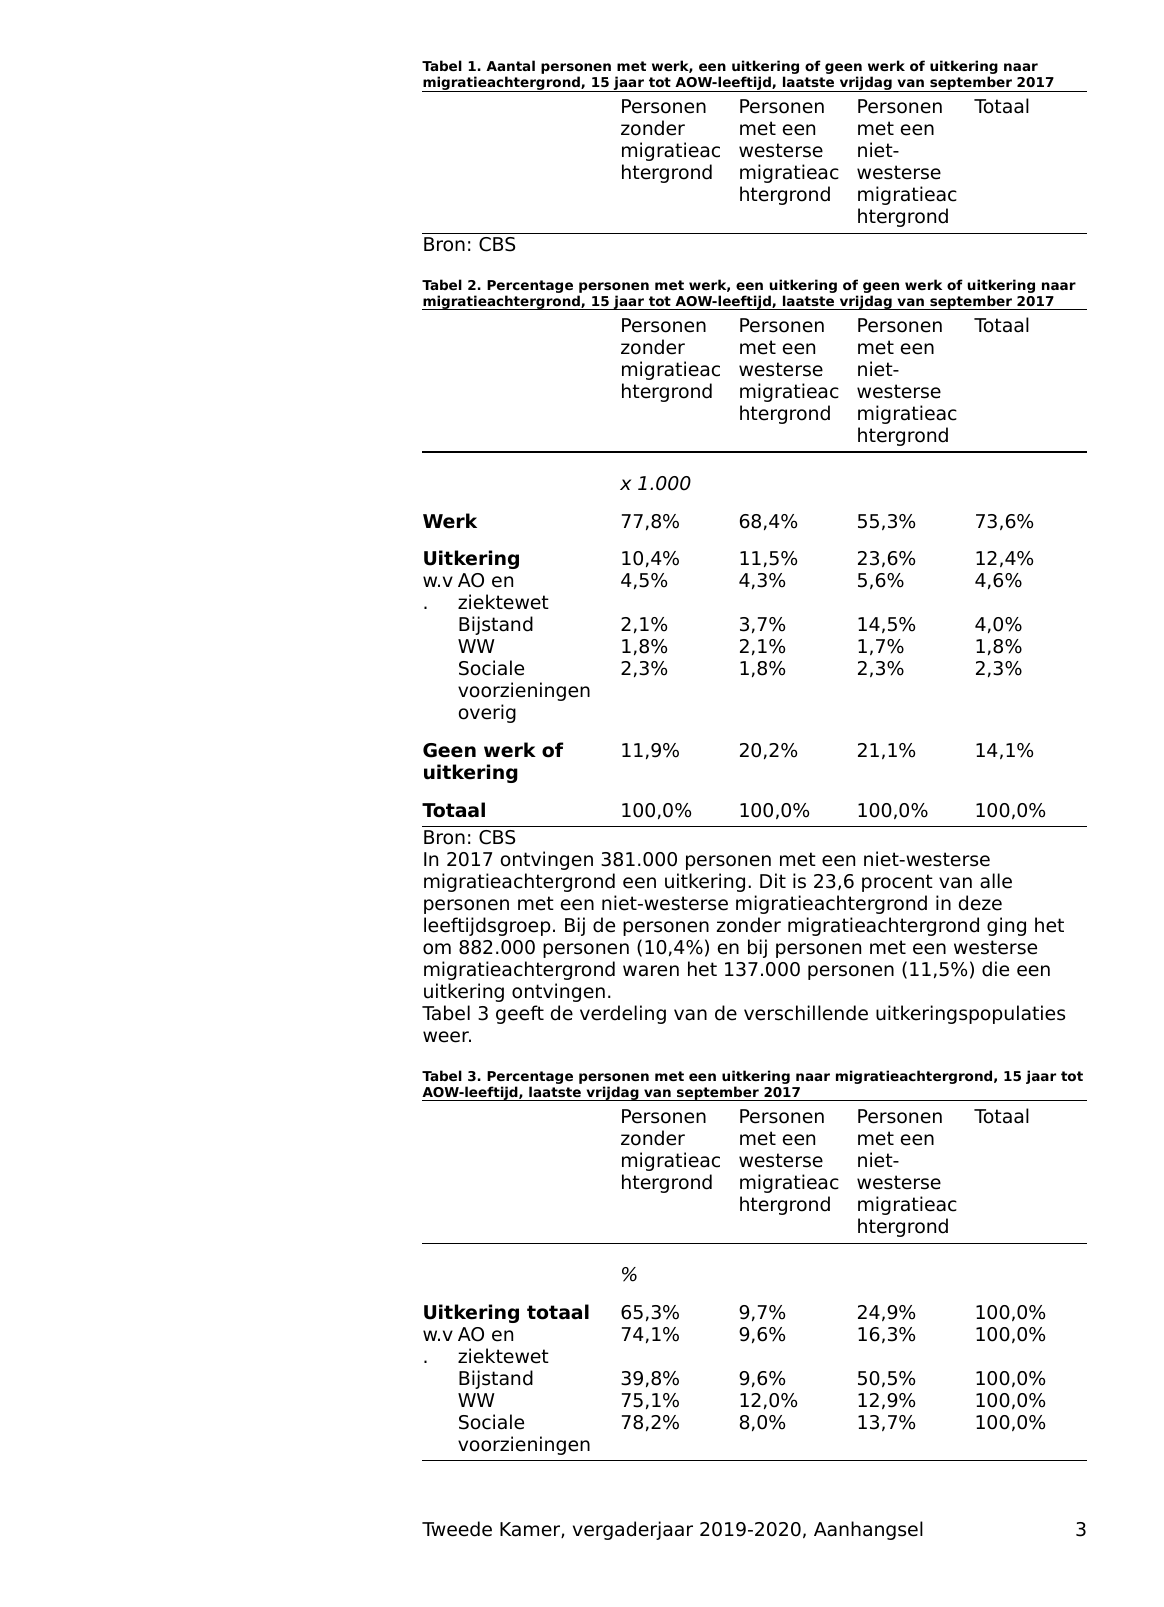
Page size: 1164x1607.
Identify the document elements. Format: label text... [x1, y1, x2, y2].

table_cell [850, 1244, 968, 1264]
table_cell [422, 310, 452, 451]
table_cell Personen zonder migratieachtergrond [614, 92, 732, 233]
table_header Tabel 2. Percentage personen met werk, een uitkering of geen werk of uitkering naar migratieachtergrond, 15 jaar tot AOW-leeftijd, laatste vrijdag van september 2017 [422, 278, 1087, 309]
table_cell 24,9% [850, 1302, 968, 1324]
table_cell Totaal [969, 1101, 1087, 1243]
table_cell 11,9% [614, 740, 732, 784]
table_cell 14,5% [850, 614, 968, 636]
table_cell Personen met een niet-westerse migratieachtergrond [850, 310, 968, 451]
table_cell Uitkering totaal [422, 1302, 614, 1324]
table_cell [969, 1286, 1087, 1302]
table_cell 20,2% [732, 740, 850, 784]
table_cell [614, 495, 732, 511]
table_cell [850, 453, 968, 473]
table_cell [732, 784, 850, 799]
table_cell Totaal [969, 92, 1087, 233]
text In 2017 ontvingen 381.000 personen met een niet-westerse migratieachtergrond een uitkering. Dit is 23,6 procent van alle personen met een niet-westerse migratieachtergrond in deze leeftijdsgroep. Bij de personen zonder migratieachtergrond ging het om 882.000 personen (10,4%) en bij personen met een westerse migratieachtergrond waren het 137.000 personen (11,5%) die een uitkering ontvingen. [422, 849, 1087, 1003]
table_cell 74,1% [614, 1324, 732, 1368]
table_cell [969, 495, 1087, 511]
table_cell w.v. [422, 570, 452, 614]
table_cell [614, 1244, 732, 1264]
table_cell [969, 1264, 1087, 1286]
table_cell 9,6% [732, 1324, 850, 1368]
table_cell 78,2% [614, 1412, 732, 1460]
table_cell [422, 1390, 452, 1412]
table_cell [614, 453, 732, 473]
table_cell [732, 453, 850, 473]
table_cell Totaal [422, 800, 614, 826]
table_cell 11,5% [732, 548, 850, 570]
table_cell Personen met een niet-westerse migratieachtergrond [850, 92, 968, 233]
table_cell 8,0% [732, 1412, 850, 1460]
table_cell 68,4% [732, 511, 850, 533]
table_cell Personen met een westerse migratieachtergrond [732, 92, 850, 233]
table_cell [422, 1244, 452, 1264]
table_cell 100,0% [969, 1324, 1087, 1368]
table_cell 100,0% [969, 1368, 1087, 1390]
table_cell [452, 92, 614, 233]
table_cell 65,3% [614, 1302, 732, 1324]
table_cell [969, 724, 1087, 740]
table_cell [732, 533, 850, 548]
table_cell Totaal [969, 310, 1087, 451]
table_cell 100,0% [969, 1390, 1087, 1412]
table_cell [969, 784, 1087, 799]
table_cell [452, 724, 614, 740]
table_cell [452, 495, 614, 511]
table_cell [732, 1244, 850, 1264]
table_cell 9,6% [732, 1368, 850, 1390]
table_cell Geen werk of uitkering [422, 740, 614, 784]
table_cell 9,7% [732, 1302, 850, 1324]
table_cell [850, 473, 968, 495]
text Tabel 3 geeft de verdeling van de verschillende uitkeringspopulaties weer. [422, 1003, 1087, 1047]
table_cell 100,0% [614, 800, 732, 826]
table_cell Personen met een westerse migratieachtergrond [732, 310, 850, 451]
table_cell [422, 495, 452, 511]
table_cell [969, 1244, 1087, 1264]
table_cell Bijstand [452, 1368, 614, 1390]
table_cell 4,6% [969, 570, 1087, 614]
table_cell 2,1% [732, 636, 850, 658]
table_cell 4,5% [614, 570, 732, 614]
table_cell [732, 1286, 850, 1302]
table_cell [850, 533, 968, 548]
table_cell w.v. [422, 1324, 452, 1368]
table_cell x 1.000 [614, 473, 732, 495]
table_cell Sociale voorzieningen overig [452, 658, 614, 724]
table_cell 16,3% [850, 1324, 968, 1368]
table_cell [732, 724, 850, 740]
table_cell WW [452, 636, 614, 658]
table_cell 21,1% [850, 740, 968, 784]
table_cell [614, 1286, 732, 1302]
table_cell Bijstand [452, 614, 614, 636]
table_cell [850, 495, 968, 511]
table_cell 77,8% [614, 511, 732, 533]
table_cell 73,6% [969, 511, 1087, 533]
table_cell [614, 724, 732, 740]
table_cell [422, 1412, 452, 1460]
table_cell 2,3% [614, 658, 732, 724]
table_cell Sociale voorzieningen [452, 1412, 614, 1460]
table_cell WW [452, 1390, 614, 1412]
table_cell 14,1% [969, 740, 1087, 784]
table_cell [422, 473, 452, 495]
table_cell 10,4% [614, 548, 732, 570]
table_cell 100,0% [732, 800, 850, 826]
table_cell 13,7% [850, 1412, 968, 1460]
table_cell 75,1% [614, 1390, 732, 1412]
table_cell [422, 1368, 452, 1390]
table_cell [614, 784, 732, 799]
table_cell [452, 1264, 614, 1286]
table_header Tabel 1. Aantal personen met werk, een uitkering of geen werk of uitkering naar migratieachtergrond, 15 jaar tot AOW-leeftijd, laatste vrijdag van september 2017 [422, 59, 1087, 91]
table_cell 55,3% [850, 511, 968, 533]
table_cell [422, 658, 452, 724]
table_cell [452, 1101, 614, 1243]
table_cell AO en ziektewet [452, 1324, 614, 1368]
table_cell 2,1% [614, 614, 732, 636]
table_cell 12,0% [732, 1390, 850, 1412]
table_cell [850, 1286, 968, 1302]
table_cell 23,6% [850, 548, 968, 570]
table_cell 100,0% [969, 800, 1087, 826]
table_cell [850, 724, 968, 740]
table_cell [422, 1286, 452, 1302]
table_cell [452, 1244, 614, 1264]
table_cell [850, 1264, 968, 1286]
table_cell 3,7% [732, 614, 850, 636]
table_cell Bron: CBS [422, 827, 1087, 849]
table_cell [732, 473, 850, 495]
table_cell [452, 1286, 614, 1302]
table_cell [452, 533, 614, 548]
table_cell [452, 473, 614, 495]
table_cell [969, 473, 1087, 495]
table_cell 100,0% [969, 1302, 1087, 1324]
table_cell Bron: CBS [422, 234, 1087, 256]
table_cell Personen met een niet-westerse migratieachtergrond [850, 1101, 968, 1243]
table_cell [422, 453, 452, 473]
table_cell [422, 92, 452, 233]
table_cell 4,0% [969, 614, 1087, 636]
table_cell [969, 533, 1087, 548]
table_cell 1,8% [732, 658, 850, 724]
table_cell AO en ziektewet [452, 570, 614, 614]
table_cell 4,3% [732, 570, 850, 614]
table_cell [732, 1264, 850, 1286]
table_cell [422, 533, 452, 548]
table_cell [732, 495, 850, 511]
table_cell [422, 614, 452, 636]
table_cell 100,0% [850, 800, 968, 826]
table_cell [422, 724, 452, 740]
table_cell 100,0% [969, 1412, 1087, 1460]
table_cell % [614, 1264, 732, 1286]
table_cell 12,9% [850, 1390, 968, 1412]
table_cell Personen zonder migratieachtergrond [614, 1101, 732, 1243]
table_cell 50,5% [850, 1368, 968, 1390]
table_cell 2,3% [850, 658, 968, 724]
table_cell [452, 784, 614, 799]
table_cell 1,8% [969, 636, 1087, 658]
table_cell [422, 1101, 452, 1243]
table_cell [422, 1264, 452, 1286]
table_cell 1,8% [614, 636, 732, 658]
table_cell 5,6% [850, 570, 968, 614]
table_cell [422, 636, 452, 658]
table_cell Uitkering [422, 548, 614, 570]
table_cell 12,4% [969, 548, 1087, 570]
table_cell [452, 310, 614, 451]
table_header Tabel 3. Percentage personen met een uitkering naar migratieachtergrond, 15 jaar tot AOW-leeftijd, laatste vrijdag van september 2017 [422, 1069, 1087, 1100]
table_cell 39,8% [614, 1368, 732, 1390]
table_cell Personen met een westerse migratieachtergrond [732, 1101, 850, 1243]
table_cell [614, 533, 732, 548]
table_cell [452, 453, 614, 473]
table_cell [969, 453, 1087, 473]
table_cell Personen zonder migratieachtergrond [614, 310, 732, 451]
table_cell Werk [422, 511, 614, 533]
table_cell [422, 784, 452, 799]
table_cell [850, 784, 968, 799]
table_cell 1,7% [850, 636, 968, 658]
table_cell 2,3% [969, 658, 1087, 724]
